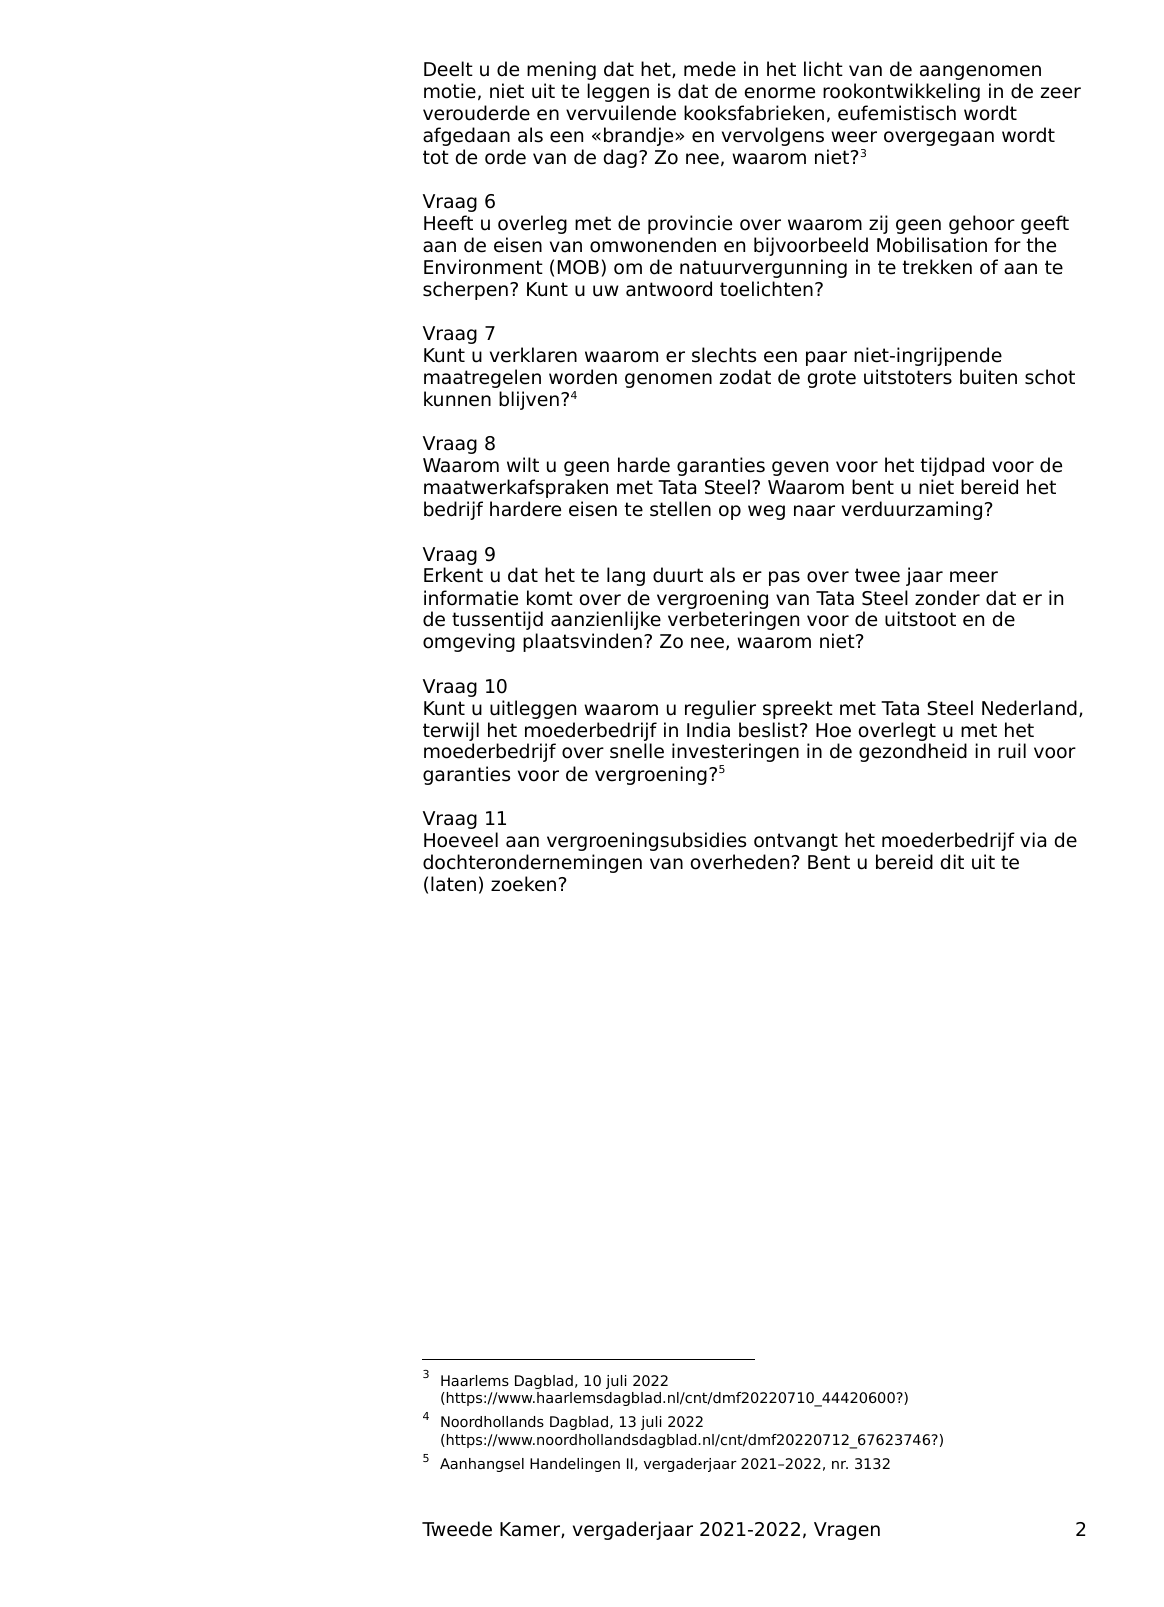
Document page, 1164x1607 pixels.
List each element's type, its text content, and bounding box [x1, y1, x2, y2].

text Vraag 8 [422, 433, 1087, 455]
text Kunt u uitleggen waarom u regulier spreekt met Tata Steel Nederland, terwijl het moederbedrijf in India beslist? Hoe overlegt u met het moederbedrijf over snelle investeringen in de gezondheid in ruil voor garanties voor de vergroening? [422, 697, 1087, 785]
text Waarom wilt u geen harde garanties geven voor het tijdpad voor de maatwerkafspraken met Tata Steel? Waarom bent u niet bereid het bedrijf hardere eisen te stellen op weg naar verduurzaming? [422, 455, 1087, 521]
text Heeft u overleg met de provincie over waarom zij geen gehoor geeft aan de eisen van omwonenden en bijvoorbeeld Mobilisation for the Environment (MOB) om de natuurvergunning in te trekken of aan te scherpen? Kunt u uw antwoord toelichten? [422, 213, 1087, 301]
text Aanhangsel Handelingen II, vergaderjaar 2021–2022, nr. 3132 [422, 1452, 1087, 1474]
text Haarlems Dagblad, 10 juli 2022 (https://www.haarlemsdagblad.nl/cnt/dmf20220710_44420600?) [422, 1368, 1087, 1407]
text Vraag 7 [422, 323, 1087, 345]
text Erkent u dat het te lang duurt als er pas over twee jaar meer informatie komt over de vergroening van Tata Steel zonder dat er in de tussentijd aanzienlijke verbeteringen voor de uitstoot en de omgeving plaatsvinden? Zo nee, waarom niet? [422, 565, 1087, 653]
text Vraag 6 [422, 191, 1087, 213]
text Vraag 11 [422, 808, 1087, 829]
text Kunt u verklaren waarom er slechts een paar niet-ingrijpende maatregelen worden genomen zodat de grote uitstoters buiten schot kunnen blijven? [422, 345, 1087, 411]
text Noordhollands Dagblad, 13 juli 2022 (https://www.noordhollandsdagblad.nl/cnt/dmf20220712_67623746?) [422, 1410, 1087, 1449]
text Vraag 10 [422, 676, 1087, 697]
text Hoeveel aan vergroeningsubsidies ontvangt het moederbedrijf via de dochterondernemingen van overheden? Bent u bereid dit uit te (laten) zoeken? [422, 829, 1087, 896]
text Deelt u de mening dat het, mede in het licht van de aangenomen motie, niet uit te leggen is dat de enorme rookontwikkeling in de zeer verouderde en vervuilende kooksfabrieken, eufemistisch wordt afgedaan als een «brandje» en vervolgens weer overgegaan wordt tot de orde van de dag? Zo nee, waarom niet? [422, 59, 1087, 169]
text Vraag 9 [422, 543, 1087, 565]
